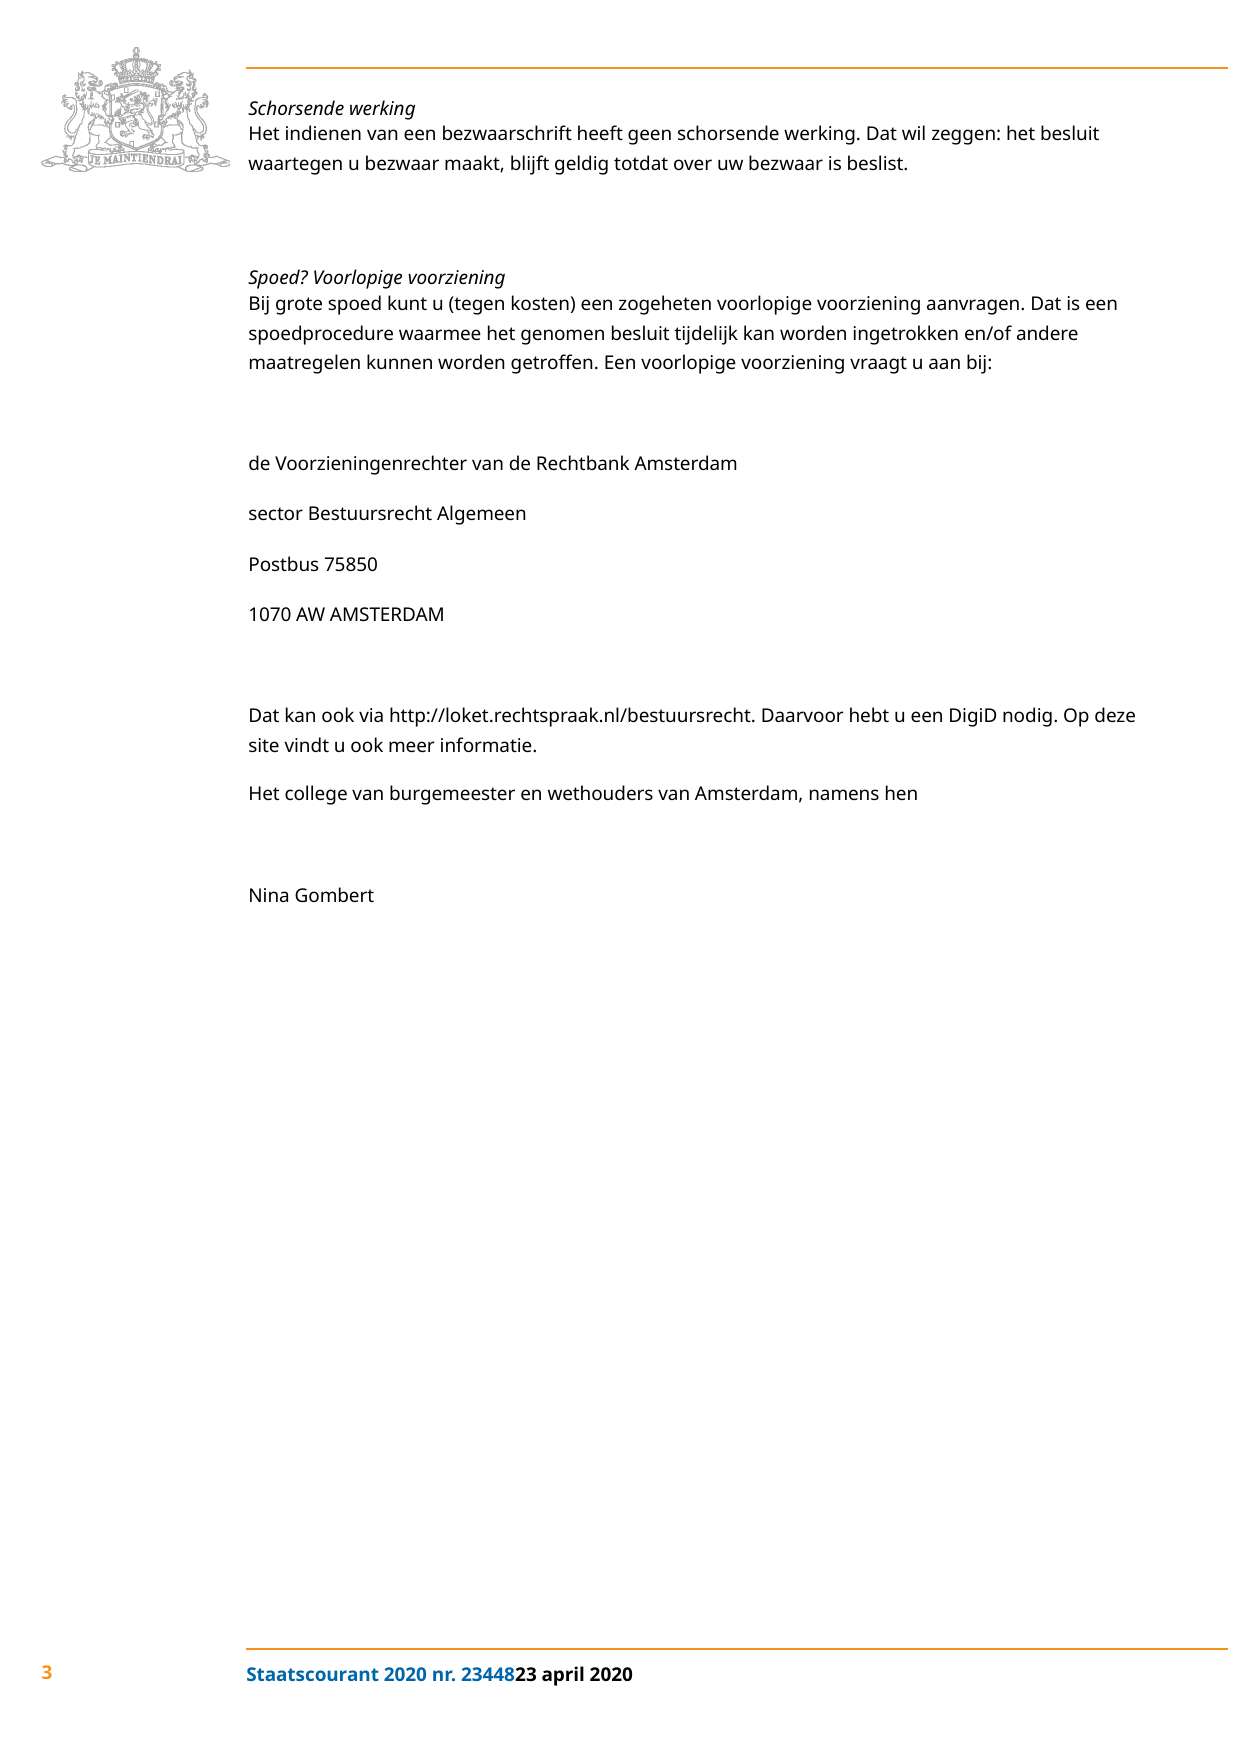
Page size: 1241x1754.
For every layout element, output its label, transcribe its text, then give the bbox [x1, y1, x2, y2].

text de Voorzieningenrechter van de Rechtbank Amsterdam [248, 450, 1152, 476]
text Bij grote spoed kunt u (tegen kosten) een zogeheten voorlopige voorziening aanvragen. Dat is een spoedprocedure waarmee het genomen besluit tijdelijk kan worden ingetrokken en/of andere maatregelen kunnen worden getroffen. Een voorlopige voorziening vraagt u aan bij: [248, 290, 1152, 375]
picture [41, 47, 231, 172]
text Het indienen van een bezwaarschrift heeft geen schorsende werking. Dat wil zeggen: het besluit waartegen u bezwaar maakt, blijft geldig totdat over uw bezwaar is beslist. [248, 121, 1152, 176]
text 1070 AW AMSTERDAM [248, 601, 1152, 627]
text Nina Gombert [248, 883, 1152, 908]
text Schorsende werking [248, 95, 1152, 121]
text Het college van burgemeester en wethouders van Amsterdam, namens hen [248, 780, 1152, 805]
text Dat kan ook via http://loket.rechtspraak.nl/bestuursrecht. Daarvoor hebt u een DigiD nodig. Op deze site vindt u ook meer informatie. [248, 702, 1152, 758]
text Postbus 75850 [248, 551, 1152, 577]
text Spoed? Voorlopige voorziening [248, 264, 1152, 290]
text sector Bestuursrecht Algemeen [248, 501, 1152, 526]
